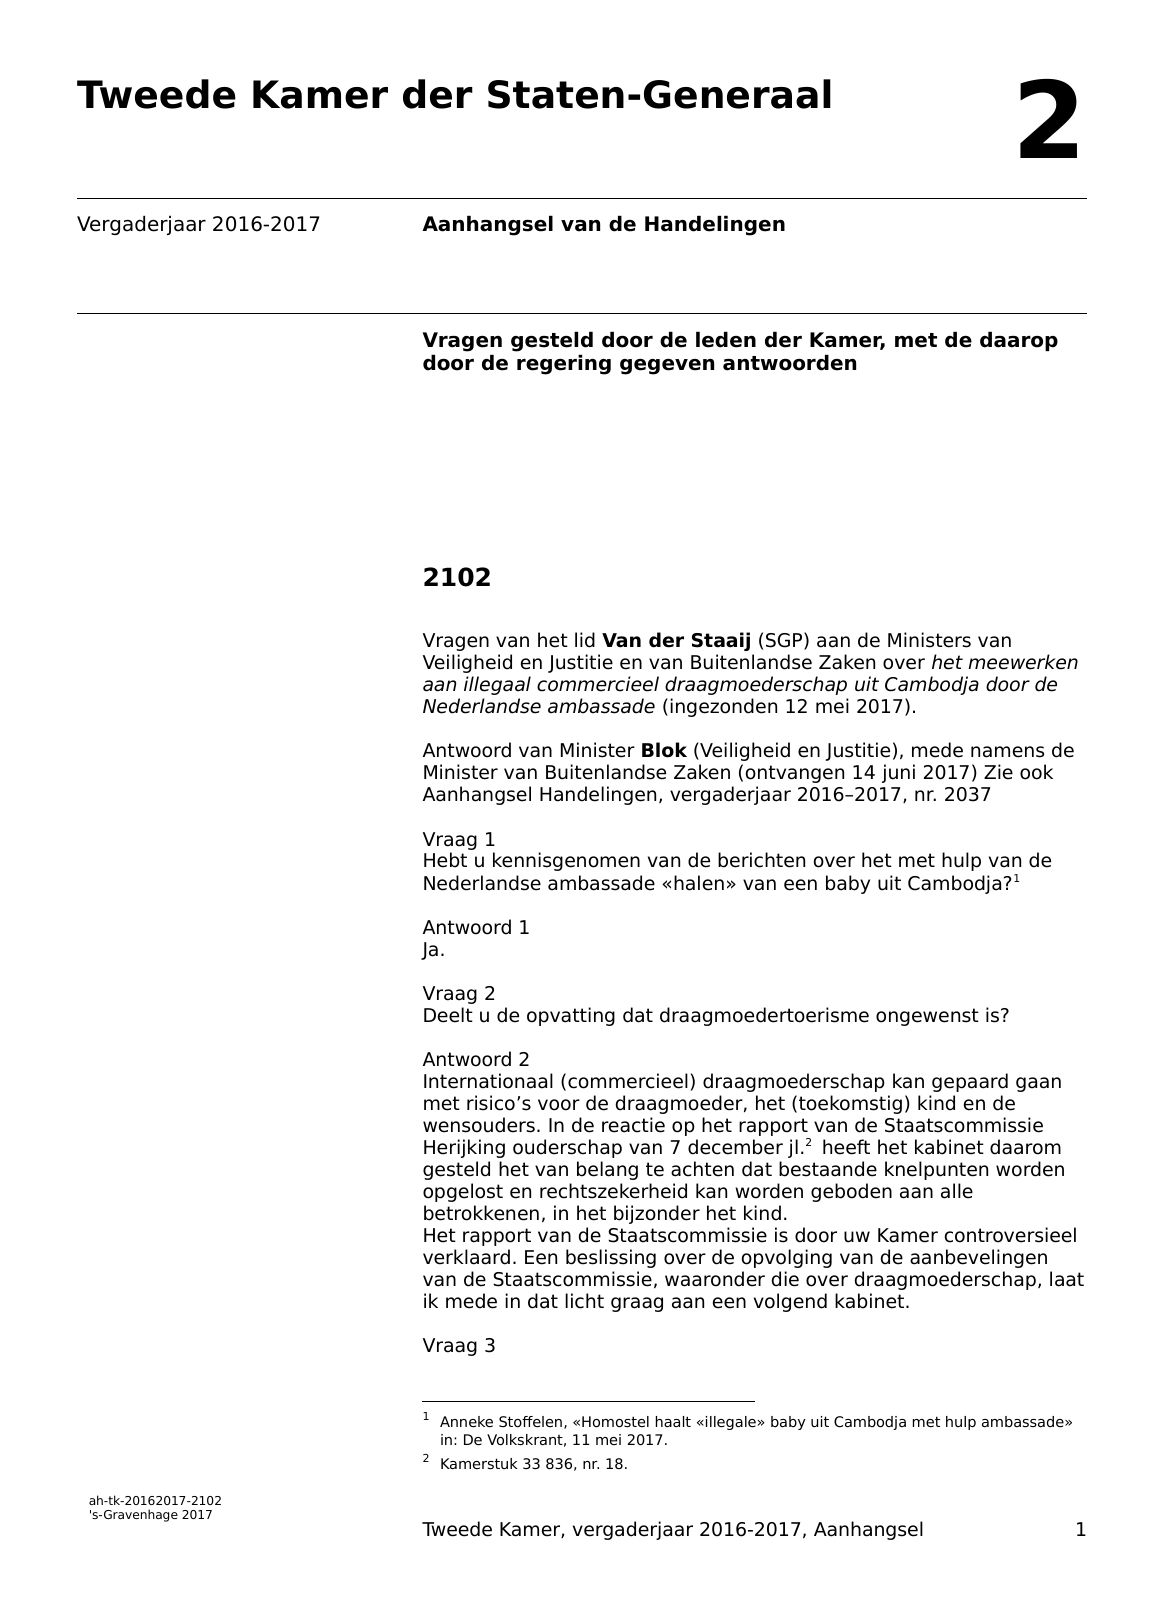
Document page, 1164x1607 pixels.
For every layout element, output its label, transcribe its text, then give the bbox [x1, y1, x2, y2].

text Ja. [422, 938, 1087, 961]
table_cell Vergaderjaar 2016-2017 [77, 199, 422, 313]
text Hebt u kennisgenomen van de berichten over het met hulp van de Nederlandse ambassade «halen» van een baby uit Cambodja? [422, 850, 1087, 894]
text Vragen van het lid Van der Staaij (SGP) aan de Ministers van Veiligheid en Justitie en van Buitenlandse Zaken over het meewerken aan illegaal commercieel draagmoederschap uit Cambodja door de Nederlandse ambassade (ingezonden 12 mei 2017). [422, 630, 1087, 718]
text Vraag 2 [422, 983, 1087, 1005]
text Kamerstuk 33 836, nr. 18. [422, 1452, 1087, 1474]
text Vraag 3 [422, 1335, 1087, 1357]
text Internationaal (commercieel) draagmoederschap kan gepaard gaan met risico’s voor de draagmoeder, het (toekomstig) kind en de wensouders. In de reactie op het rapport van de Staatscommissie Herijking ouderschap van 7 december jl. heeft het kabinet daarom gesteld het van belang te achten dat bestaande knelpunten worden opgelost en rechtszekerheid kan worden geboden aan alle betrokkenen, in het bijzonder het kind. [422, 1071, 1087, 1225]
text Anneke Stoffelen, «Homostel haalt «illegale» baby uit Cambodja met hulp ambassade» in: De Volkskrant, 11 mei 2017. [422, 1410, 1087, 1449]
table_header Tweede Kamer der Staten-Generaal [77, 59, 886, 198]
text Antwoord van Minister Blok (Veiligheid en Justitie), mede namens de Minister van Buitenlandse Zaken (ontvangen 14 juni 2017) Zie ook Aanhangsel Handelingen, vergaderjaar 2016–2017, nr. 2037 [422, 740, 1087, 806]
text 's-Gravenhage 2017 [88, 1508, 323, 1522]
text ah-tk-20162017-2102 [88, 1494, 323, 1508]
text Antwoord 2 [422, 1049, 1087, 1071]
text Deelt u de opvatting dat draagmoedertoerisme ongewenst is? [422, 1005, 1087, 1027]
text Het rapport van de Staatscommissie is door uw Kamer controversieel verklaard. Een beslissing over de opvolging van de aanbevelingen van de Staatscommissie, waaronder die over draagmoederschap, laat ik mede in dat licht graag aan een volgend kabinet. [422, 1225, 1087, 1313]
text Antwoord 1 [422, 917, 1087, 938]
table_cell [77, 314, 422, 375]
text Vraag 1 [422, 828, 1087, 850]
text 2102 [422, 563, 1087, 592]
table_cell Aanhangsel van de Handelingen [422, 199, 1087, 313]
table_cell Vragen gesteld door de leden der Kamer, met de daarop door de regering gegeven antwoorden [422, 314, 1087, 375]
table_header 2 [886, 59, 1087, 198]
